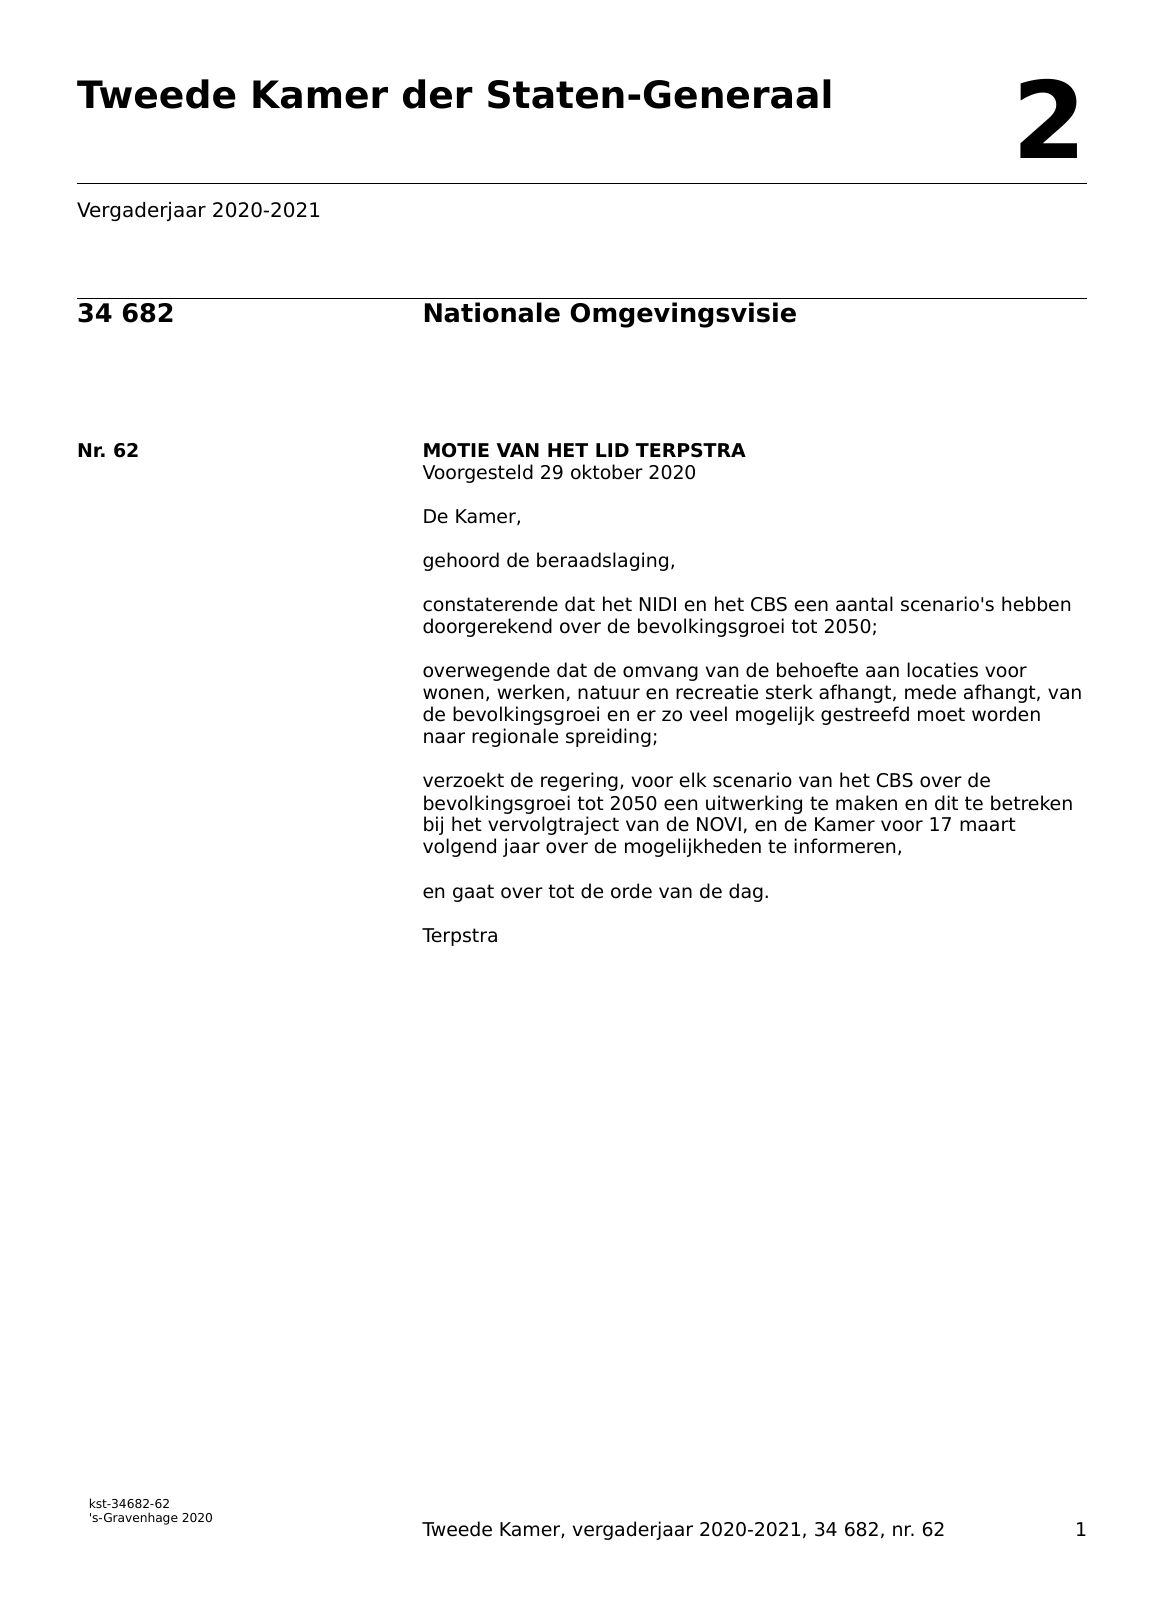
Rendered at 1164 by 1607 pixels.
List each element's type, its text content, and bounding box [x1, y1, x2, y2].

table_header 2 [886, 59, 1087, 183]
text Terpstra [422, 925, 1087, 947]
subtitle 34 682 Nationale Omgevingsvisie [77, 299, 1087, 329]
text kst-34682-62 [88, 1497, 323, 1511]
text overwegende dat de omvang van de behoefte aan locaties voor wonen, werken, natuur en recreatie sterk afhangt, mede afhangt, van de bevolkingsgroei en er zo veel mogelijk gestreefd moet worden naar regionale spreiding; [422, 660, 1087, 748]
text en gaat over tot de orde van de dag. [422, 881, 1087, 902]
text verzoekt de regering, voor elk scenario van het CBS over de bevolkingsgroei tot 2050 een uitwerking te maken en dit te betreken bij het vervolgtraject van de NOVI, en de Kamer voor 17 maart volgend jaar over de mogelijkheden te informeren, [422, 770, 1087, 858]
text 's-Gravenhage 2020 [88, 1511, 323, 1525]
text Voorgesteld 29 oktober 2020 [422, 462, 1087, 484]
text De Kamer, [422, 506, 1087, 528]
table_header Tweede Kamer der Staten-Generaal [77, 59, 886, 183]
table_cell Vergaderjaar 2020-2021 [77, 184, 1087, 298]
text constaterende dat het NIDI en het CBS een aantal scenario's hebben doorgerekend over de bevolkingsgroei tot 2050; [422, 594, 1087, 638]
subtitle Nr. 62 MOTIE VAN HET LID TERPSTRA [77, 440, 1087, 462]
text gehoord de beraadslaging, [422, 550, 1087, 572]
